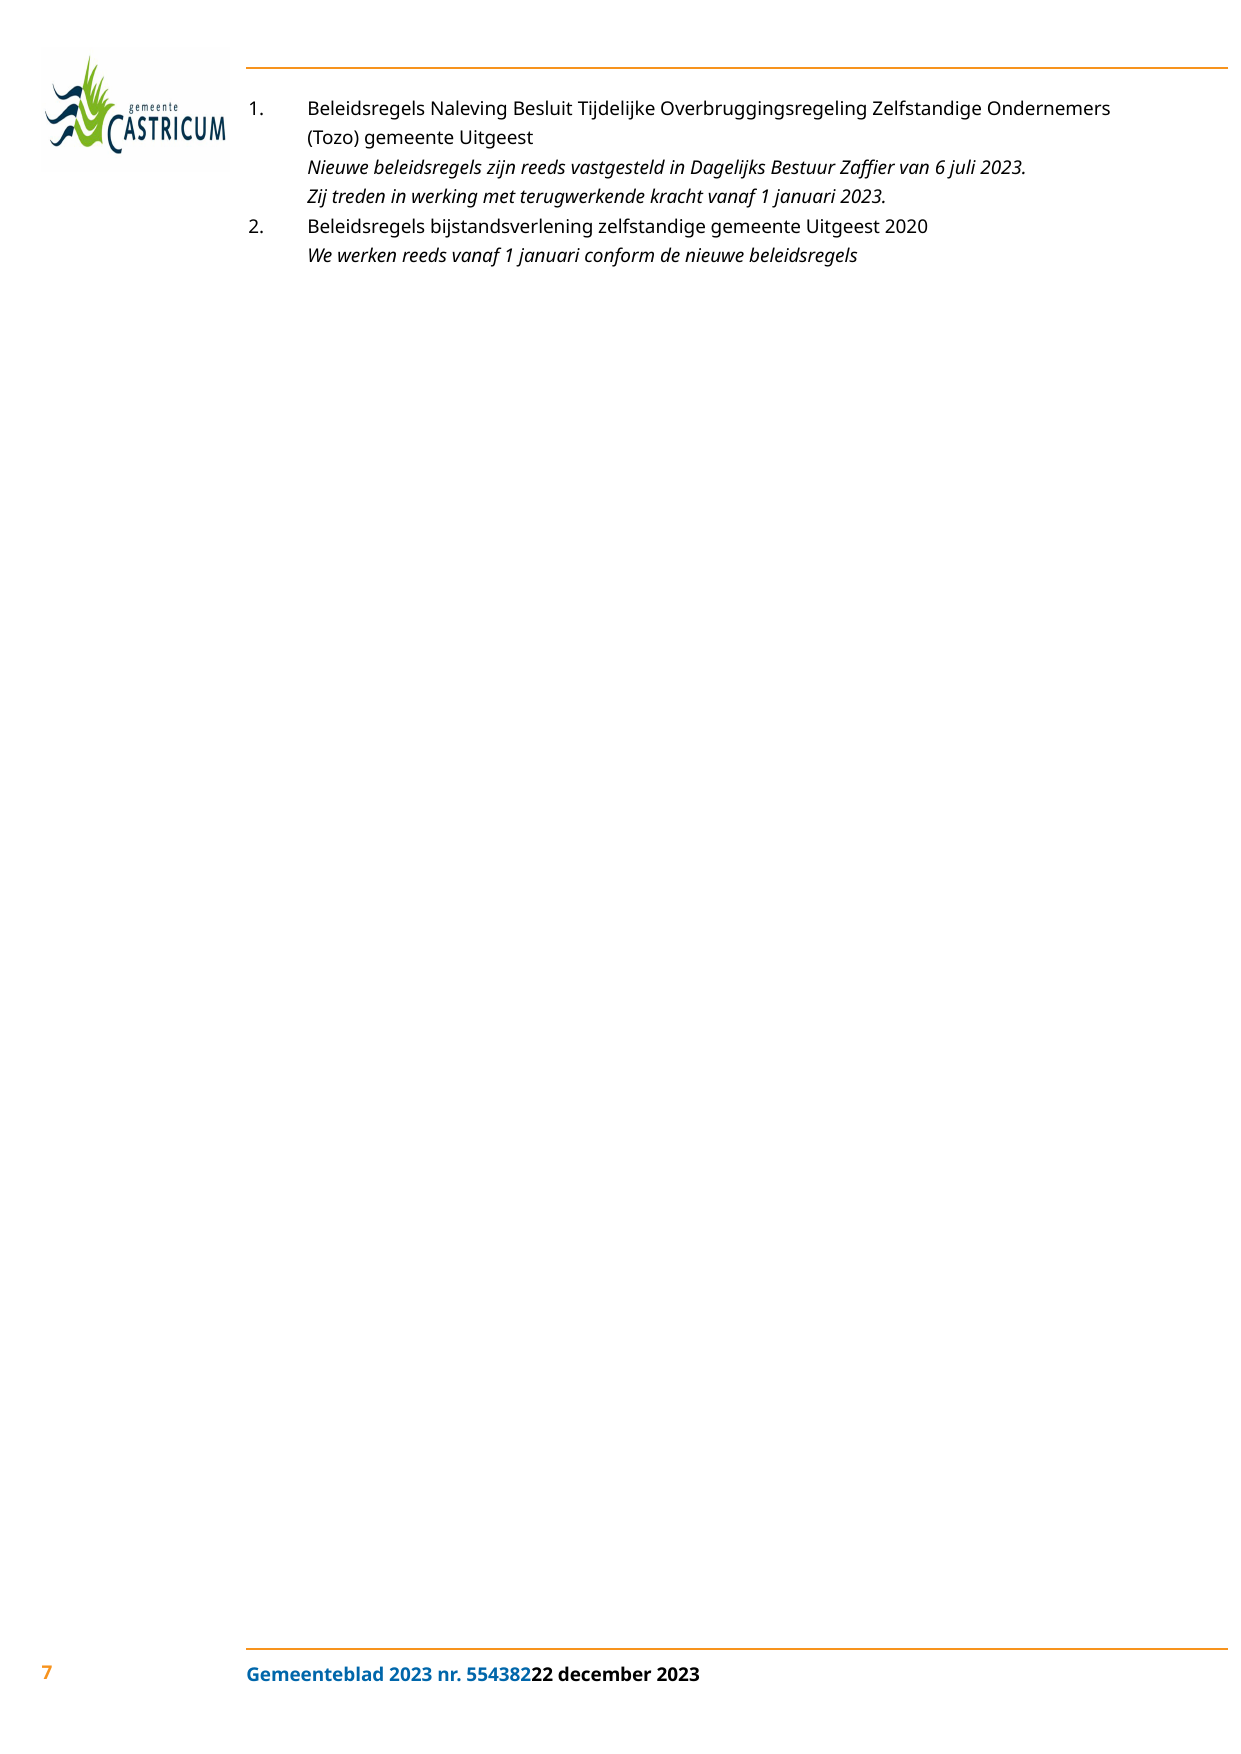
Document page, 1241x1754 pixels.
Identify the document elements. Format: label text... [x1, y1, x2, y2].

list Zij treden in werking met terugwerkende kracht vanaf 1 januari 2023. [248, 183, 1152, 209]
list We werken reeds vanaf 1 januari conform de nieuwe beleidsregels [248, 243, 1152, 268]
list Nieuwe beleidsregels zijn reeds vastgesteld in Dagelijks Bestuur Zaffier van 6 juli 2023. [248, 154, 1152, 180]
list Beleidsregels Naleving Besluit Tijdelijke Overbruggingsregeling Zelfstandige Ondernemers (Tozo) gemeente Uitgeest [248, 95, 1152, 150]
list Beleidsregels bijstandsverlening zelfstandige gemeente Uitgeest 2020 [248, 213, 1152, 239]
picture [41, 47, 231, 172]
